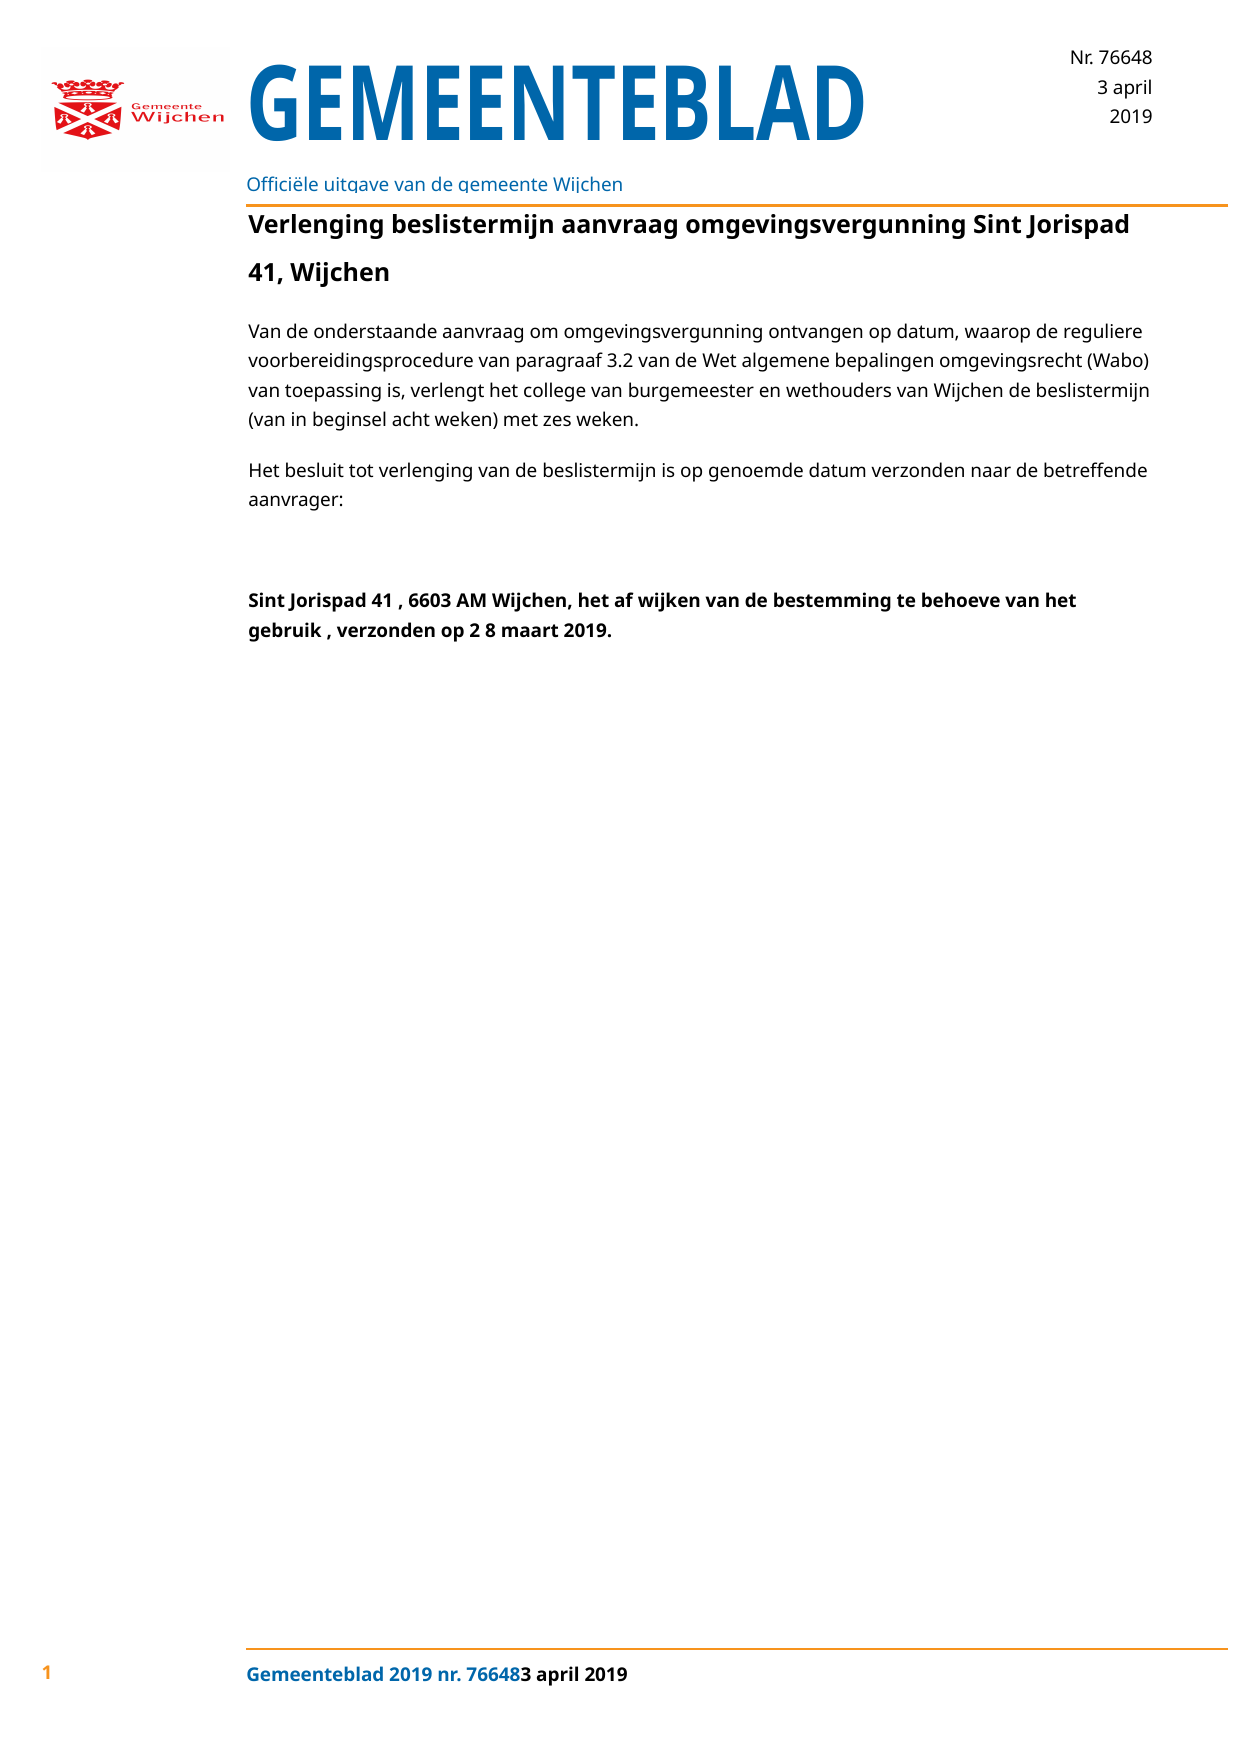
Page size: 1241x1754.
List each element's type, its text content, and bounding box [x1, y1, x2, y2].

text Verlenging beslistermijn aanvraag omgevingsvergunning Sint Jorispad 41, Wijchen [248, 207, 1152, 288]
text Het besluit tot verlenging van de beslistermijn is op genoemde datum verzonden naar de betreffende aanvrager: [248, 457, 1152, 512]
text Van de onderstaande aanvraag om omgevingsvergunning ontvangen op datum, waarop de reguliere voorbereidingsprocedure van paragraaf 3.2 van de Wet algemene bepalingen omgevingsrecht (Wabo) van toepassing is, verlengt het college van burgemeester en wethouders van Wijchen de beslistermijn (van in beginsel acht weken) met zes weken. [248, 318, 1152, 432]
picture [41, 47, 231, 172]
text Sint Jorispad 41 , 6603 AM Wijchen, het af wijken van de bestemming te behoeve van het gebruik , verzonden op 2 8 maart 2019. [248, 587, 1152, 643]
